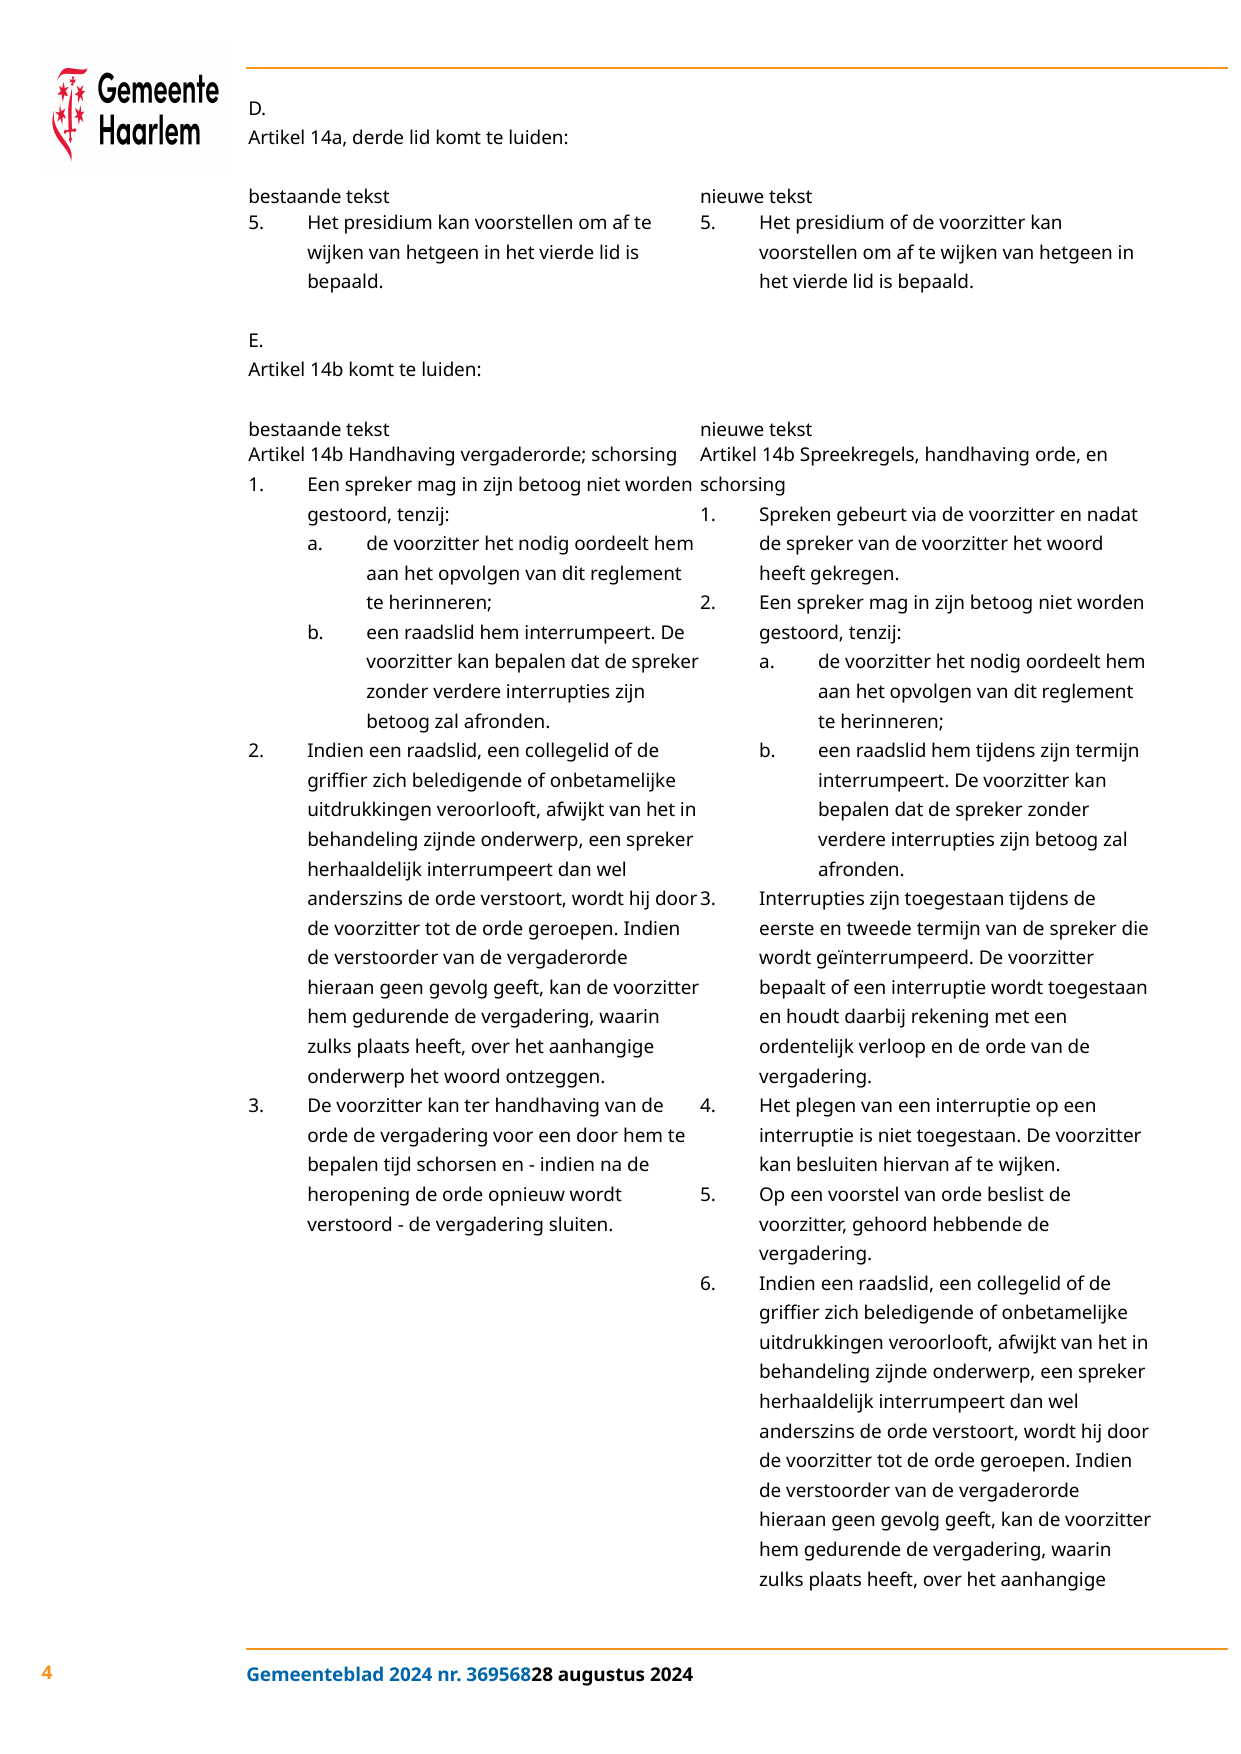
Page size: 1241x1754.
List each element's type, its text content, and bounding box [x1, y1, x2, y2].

table_header bestaande tekst [248, 184, 700, 209]
text Artikel 14a, derde lid komt te luiden: [248, 124, 1152, 150]
picture [41, 47, 231, 172]
text D. [248, 95, 1152, 121]
table_header bestaande tekst [248, 416, 700, 442]
table_cell Het presidium of de voorzitter kan voorstellen om af te wijken van hetgeen in het vierde lid is bepaald. [700, 209, 1152, 294]
text E. [248, 327, 1152, 353]
table_header nieuwe tekst [700, 416, 1152, 442]
table_header nieuwe tekst [700, 184, 1152, 209]
table_cell Het presidium kan voorstellen om af te wijken van hetgeen in het vierde lid is bepaald. [248, 209, 700, 294]
table_cell Artikel 14b Spreekregels, handhaving orde, en schorsing Spreken gebeurt via de voorzitter en nadat de spreker van de voorzitter het woord heeft gekregen. Een spreker mag in zijn betoog niet worden gestoord, tenzij: de voorzitter het nodig oordeelt hem aan het opvolgen van dit reglement te herinneren; een raadslid hem tijdens zijn termijn interrumpeert. De voorzitter kan bepalen dat de spreker zonder verdere interrupties zijn betoog zal afronden. Interrupties zijn toegestaan tijdens de eerste en tweede termijn van de spreker die wordt geïnterrumpeerd. De voorzitter bepaalt of een interruptie wordt toegestaan en houdt daarbij rekening met een ordentelijk verloop en de orde van de vergadering. Het plegen van een interruptie op een interruptie is niet toegestaan. De voorzitter kan besluiten hiervan af te wijken. Op een voorstel van orde beslist de voorzitter, gehoord hebbende de vergadering. Indien een raadslid, een collegelid of de griffier zich beledigende of onbetamelijke uitdrukkingen veroorlooft, afwijkt van het in behandeling zijnde onderwerp, een spreker herhaaldelijk interrumpeert dan wel anderszins de orde verstoort, wordt hij door de voorzitter tot de orde geroepen. Indien de verstoorder van de vergaderorde hieraan geen gevolg geeft, kan de voorzitter hem gedurende de vergadering, waarin zulks plaats heeft, over het aanhangige [700, 442, 1152, 1592]
table_cell Artikel 14b Handhaving vergaderorde; schorsing Een spreker mag in zijn betoog niet worden gestoord, tenzij: de voorzitter het nodig oordeelt hem aan het opvolgen van dit reglement te herinneren; een raadslid hem interrumpeert. De voorzitter kan bepalen dat de spreker zonder verdere interrupties zijn betoog zal afronden. Indien een raadslid, een collegelid of de griffier zich beledigende of onbetamelijke uitdrukkingen veroorlooft, afwijkt van het in behandeling zijnde onderwerp, een spreker herhaaldelijk interrumpeert dan wel anderszins de orde verstoort, wordt hij door de voorzitter tot de orde geroepen. Indien de verstoorder van de vergaderorde hieraan geen gevolg geeft, kan de voorzitter hem gedurende de vergadering, waarin zulks plaats heeft, over het aanhangige onderwerp het woord ontzeggen. De voorzitter kan ter handhaving van de orde de vergadering voor een door hem te bepalen tijd schorsen en - indien na de heropening de orde opnieuw wordt verstoord - de vergadering sluiten. [248, 442, 700, 1592]
text Artikel 14b komt te luiden: [248, 357, 1152, 382]
